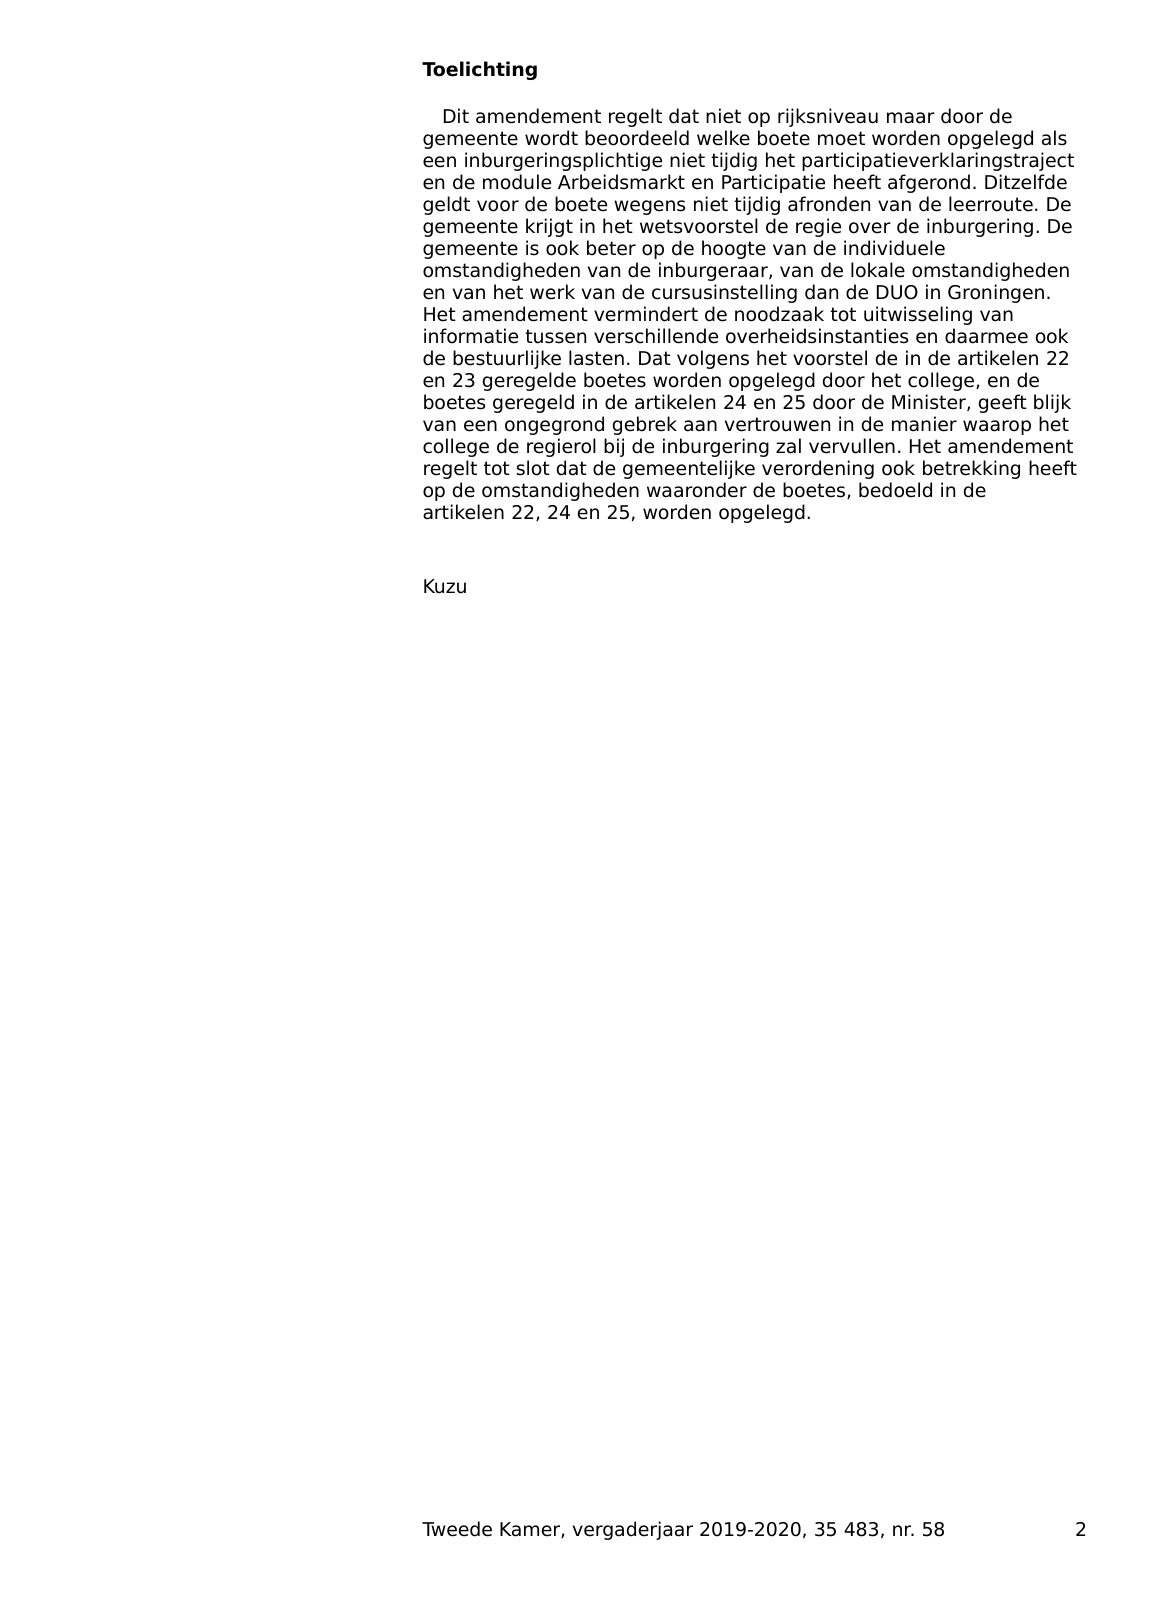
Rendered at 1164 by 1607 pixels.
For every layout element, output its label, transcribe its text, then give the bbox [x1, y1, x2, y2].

text Kuzu [422, 554, 1087, 598]
text Dit amendement regelt dat niet op rijksniveau maar door de gemeente wordt beoordeeld welke boete moet worden opgelegd als een inburgeringsplichtige niet tijdig het participatieverklaringstraject en de module Arbeidsmarkt en Participatie heeft afgerond. Ditzelfde geldt voor de boete wegens niet tijdig afronden van de leerroute. De gemeente krijgt in het wetsvoorstel de regie over de inburgering. De gemeente is ook beter op de hoogte van de individuele omstandigheden van de inburgeraar, van de lokale omstandigheden en van het werk van de cursusinstelling dan de DUO in Groningen. Het amendement vermindert de noodzaak tot uitwisseling van informatie tussen verschillende overheidsinstanties en daarmee ook de bestuurlijke lasten. Dat volgens het voorstel de in de artikelen 22 en 23 geregelde boetes worden opgelegd door het college, en de boetes geregeld in de artikelen 24 en 25 door de Minister, geeft blijk van een ongegrond gebrek aan vertrouwen in de manier waarop het college de regierol bij de inburgering zal vervullen. Het amendement regelt tot slot dat de gemeentelijke verordening ook betrekking heeft op de omstandigheden waaronder de boetes, bedoeld in de artikelen 22, 24 en 25, worden opgelegd. [422, 106, 1087, 524]
subtitle Toelichting [422, 59, 1087, 81]
